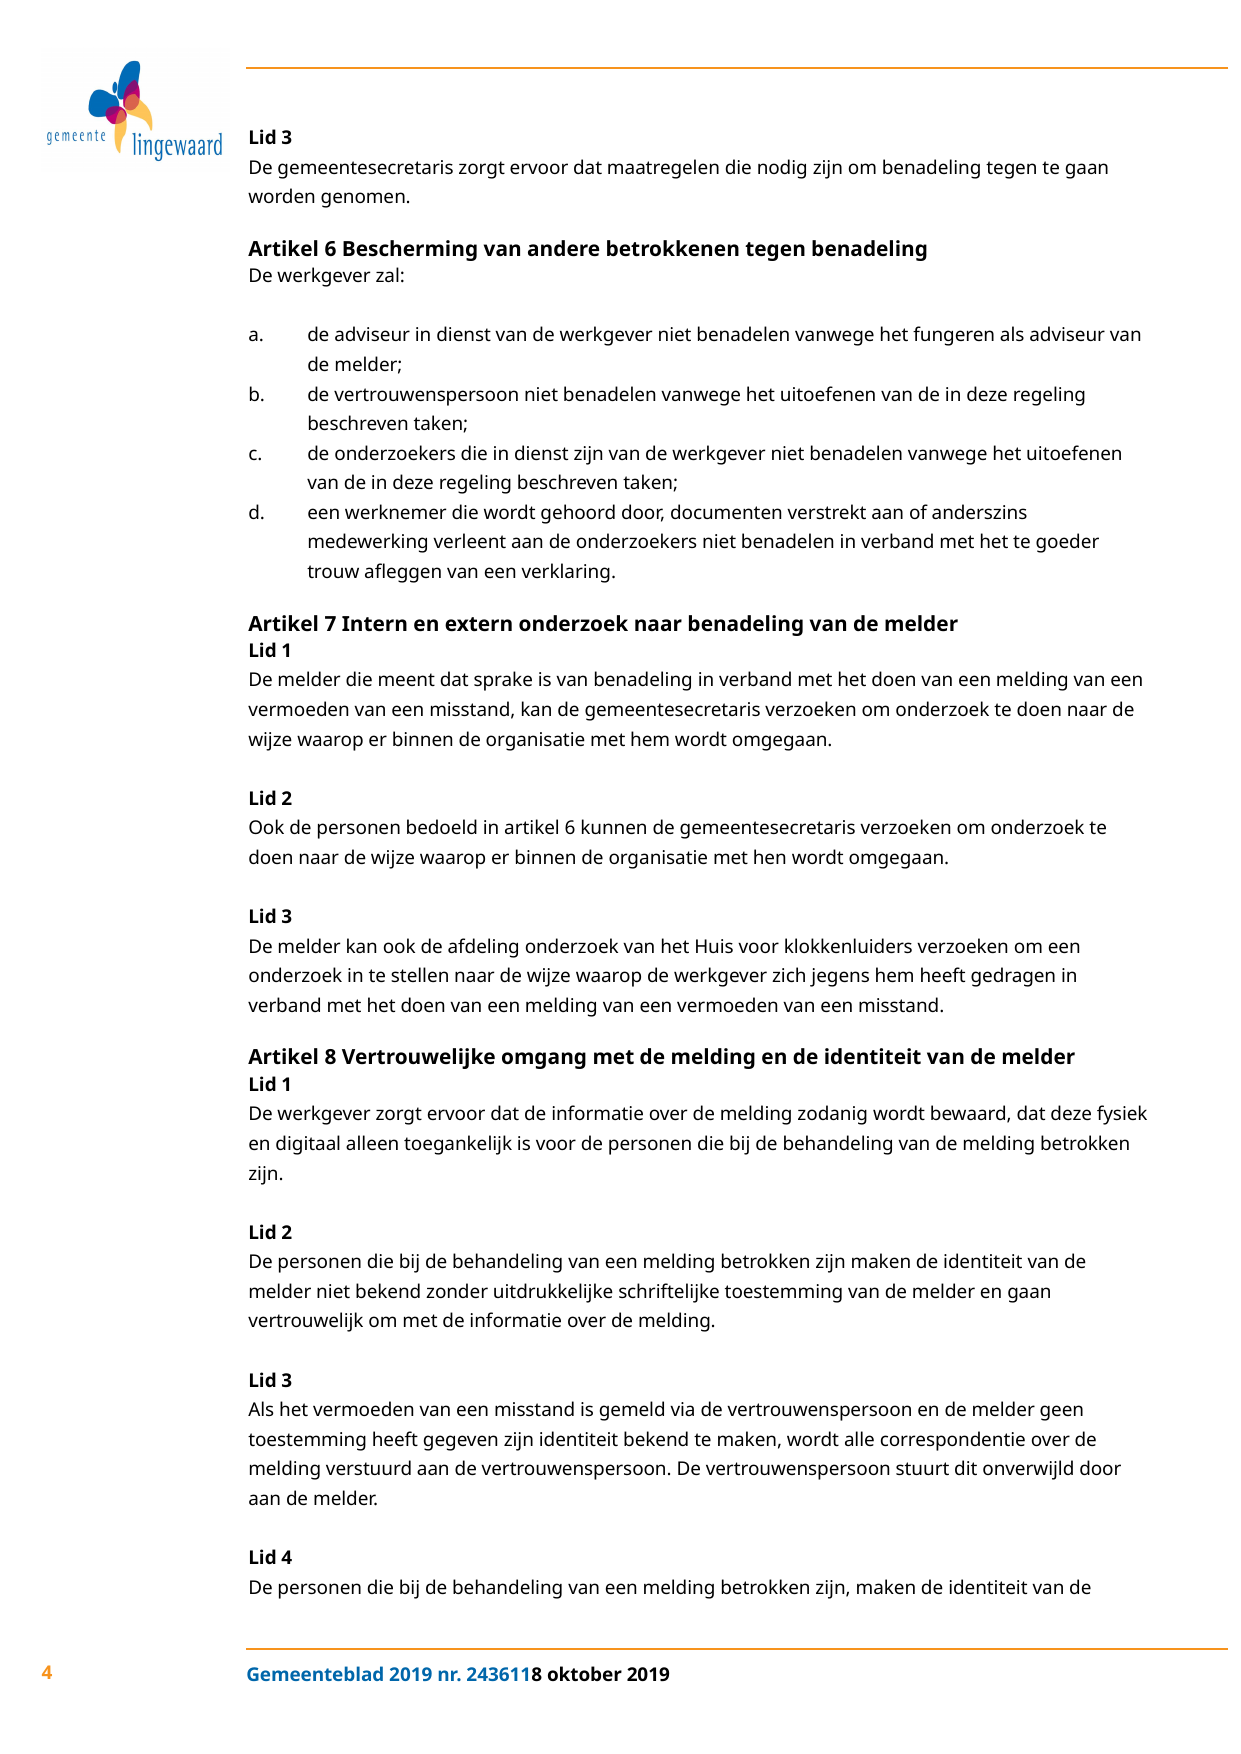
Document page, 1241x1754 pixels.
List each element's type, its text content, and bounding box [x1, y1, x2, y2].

list de onderzoekers die in dienst zijn van de werkgever niet benadelen vanwege het uitoefenen van de in deze regeling beschreven taken; [248, 440, 1152, 495]
picture [41, 47, 231, 172]
text Lid 4 [248, 1544, 1152, 1570]
text Als het vermoeden van een misstand is gemeld via de vertrouwenspersoon en de melder geen toestemming heeft gegeven zijn identiteit bekend te maken, wordt alle correspondentie over de melding verstuurd aan de vertrouwenspersoon. De vertrouwenspersoon stuurt dit onverwijld door aan de melder. [248, 1396, 1152, 1511]
text De melder kan ook de afdeling onderzoek van het Huis voor klokkenluiders verzoeken om een onderzoek in te stellen naar de wijze waarop de werkgever zich jegens hem heeft gedragen in verband met het doen van een melding van een vermoeden van een misstand. [248, 933, 1152, 1018]
text Lid 3 [248, 1367, 1152, 1392]
text De personen die bij de behandeling van een melding betrokken zijn, maken de identiteit van de [248, 1574, 1152, 1599]
list de adviseur in dienst van de werkgever niet benadelen vanwege het fungeren als adviseur van de melder; [248, 322, 1152, 377]
text Ook de personen bedoeld in artikel 6 kunnen de gemeentesecretaris verzoeken om onderzoek te doen naar de wijze waarop er binnen de organisatie met hen wordt omgegaan. [248, 814, 1152, 870]
text Lid 3 [248, 124, 1152, 150]
text Artikel 6 Bescherming van andere betrokkenen tegen benadeling [248, 234, 1152, 262]
list de vertrouwenspersoon niet benadelen vanwege het uitoefenen van de in deze regeling beschreven taken; [248, 381, 1152, 436]
text Lid 3 [248, 903, 1152, 929]
text Artikel 8 Vertrouwelijke omgang met de melding en de identiteit van de melder [248, 1042, 1152, 1071]
text De werkgever zorgt ervoor dat de informatie over de melding zodanig wordt bewaard, dat deze fysiek en digitaal alleen toegankelijk is voor de personen die bij de behandeling van de melding betrokken zijn. [248, 1101, 1152, 1185]
text Lid 2 [248, 1219, 1152, 1244]
text De gemeentesecretaris zorgt ervoor dat maatregelen die nodig zijn om benadeling tegen te gaan worden genomen. [248, 154, 1152, 209]
text De werkgever zal: [248, 262, 1152, 288]
text Lid 1 [248, 637, 1152, 663]
text De personen die bij de behandeling van een melding betrokken zijn maken de identiteit van de melder niet bekend zonder uitdrukkelijke schriftelijke toestemming van de melder en gaan vertrouwelijk om met de informatie over de melding. [248, 1248, 1152, 1333]
text Lid 2 [248, 785, 1152, 811]
text De melder die meent dat sprake is van benadeling in verband met het doen van een melding van een vermoeden van een misstand, kan de gemeentesecretaris verzoeken om onderzoek te doen naar de wijze waarop er binnen de organisatie met hem wordt omgegaan. [248, 667, 1152, 752]
text Artikel 7 Intern en extern onderzoek naar benadeling van de melder [248, 609, 1152, 637]
list een werknemer die wordt gehoord door, documenten verstrekt aan of anderszins medewerking verleent aan de onderzoekers niet benadelen in verband met het te goeder trouw afleggen van een verklaring. [248, 499, 1152, 584]
text Lid 1 [248, 1071, 1152, 1097]
